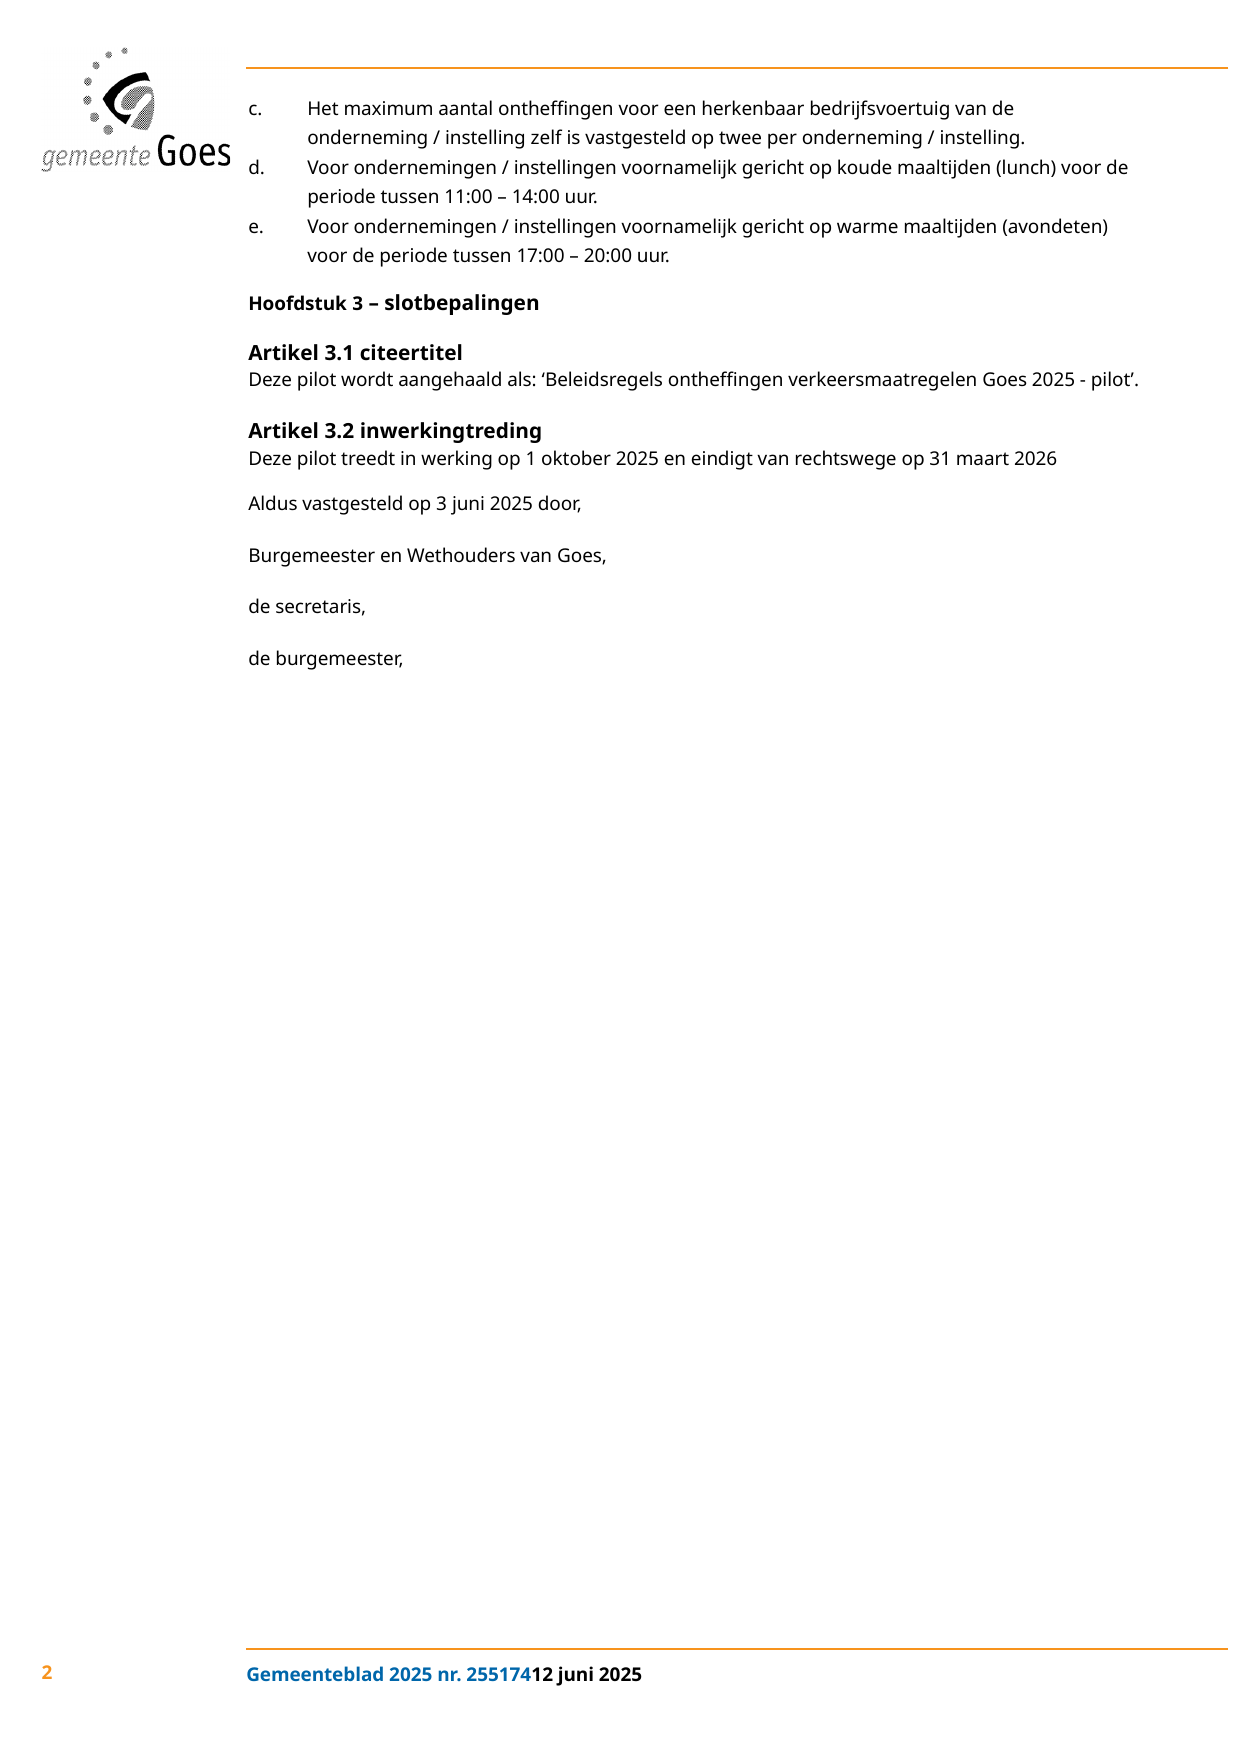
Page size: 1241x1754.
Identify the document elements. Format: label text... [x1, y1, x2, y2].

list Het maximum aantal ontheffingen voor een herkenbaar bedrijfsvoertuig van de onderneming / instelling zelf is vastgesteld op twee per onderneming / instelling. [248, 95, 1152, 150]
text Deze pilot wordt aangehaald als: ‘Beleidsregels ontheffingen verkeersmaatregelen Goes 2025 - pilot’. [248, 366, 1152, 392]
text Hoofdstuk 3 – slotbepalingen [248, 288, 1152, 317]
text Artikel 3.2 inwerkingtreding [248, 416, 1152, 445]
list Voor ondernemingen / instellingen voornamelijk gericht op warme maaltijden (avondeten) voor de periode tussen 17:00 – 20:00 uur. [248, 213, 1152, 268]
picture [41, 47, 231, 172]
list Voor ondernemingen / instellingen voornamelijk gericht op koude maaltijden (lunch) voor de periode tussen 11:00 – 14:00 uur. [248, 154, 1152, 209]
text de burgemeester, [248, 645, 1152, 671]
text Deze pilot treedt in werking op 1 oktober 2025 en eindigt van rechtswege op 31 maart 2026 [248, 445, 1152, 471]
text Artikel 3.1 citeertitel [248, 338, 1152, 366]
text de secretaris, [248, 593, 1152, 619]
text Burgemeester en Wethouders van Goes, [248, 542, 1152, 568]
text Aldus vastgesteld op 3 juni 2025 door, [248, 491, 1152, 516]
